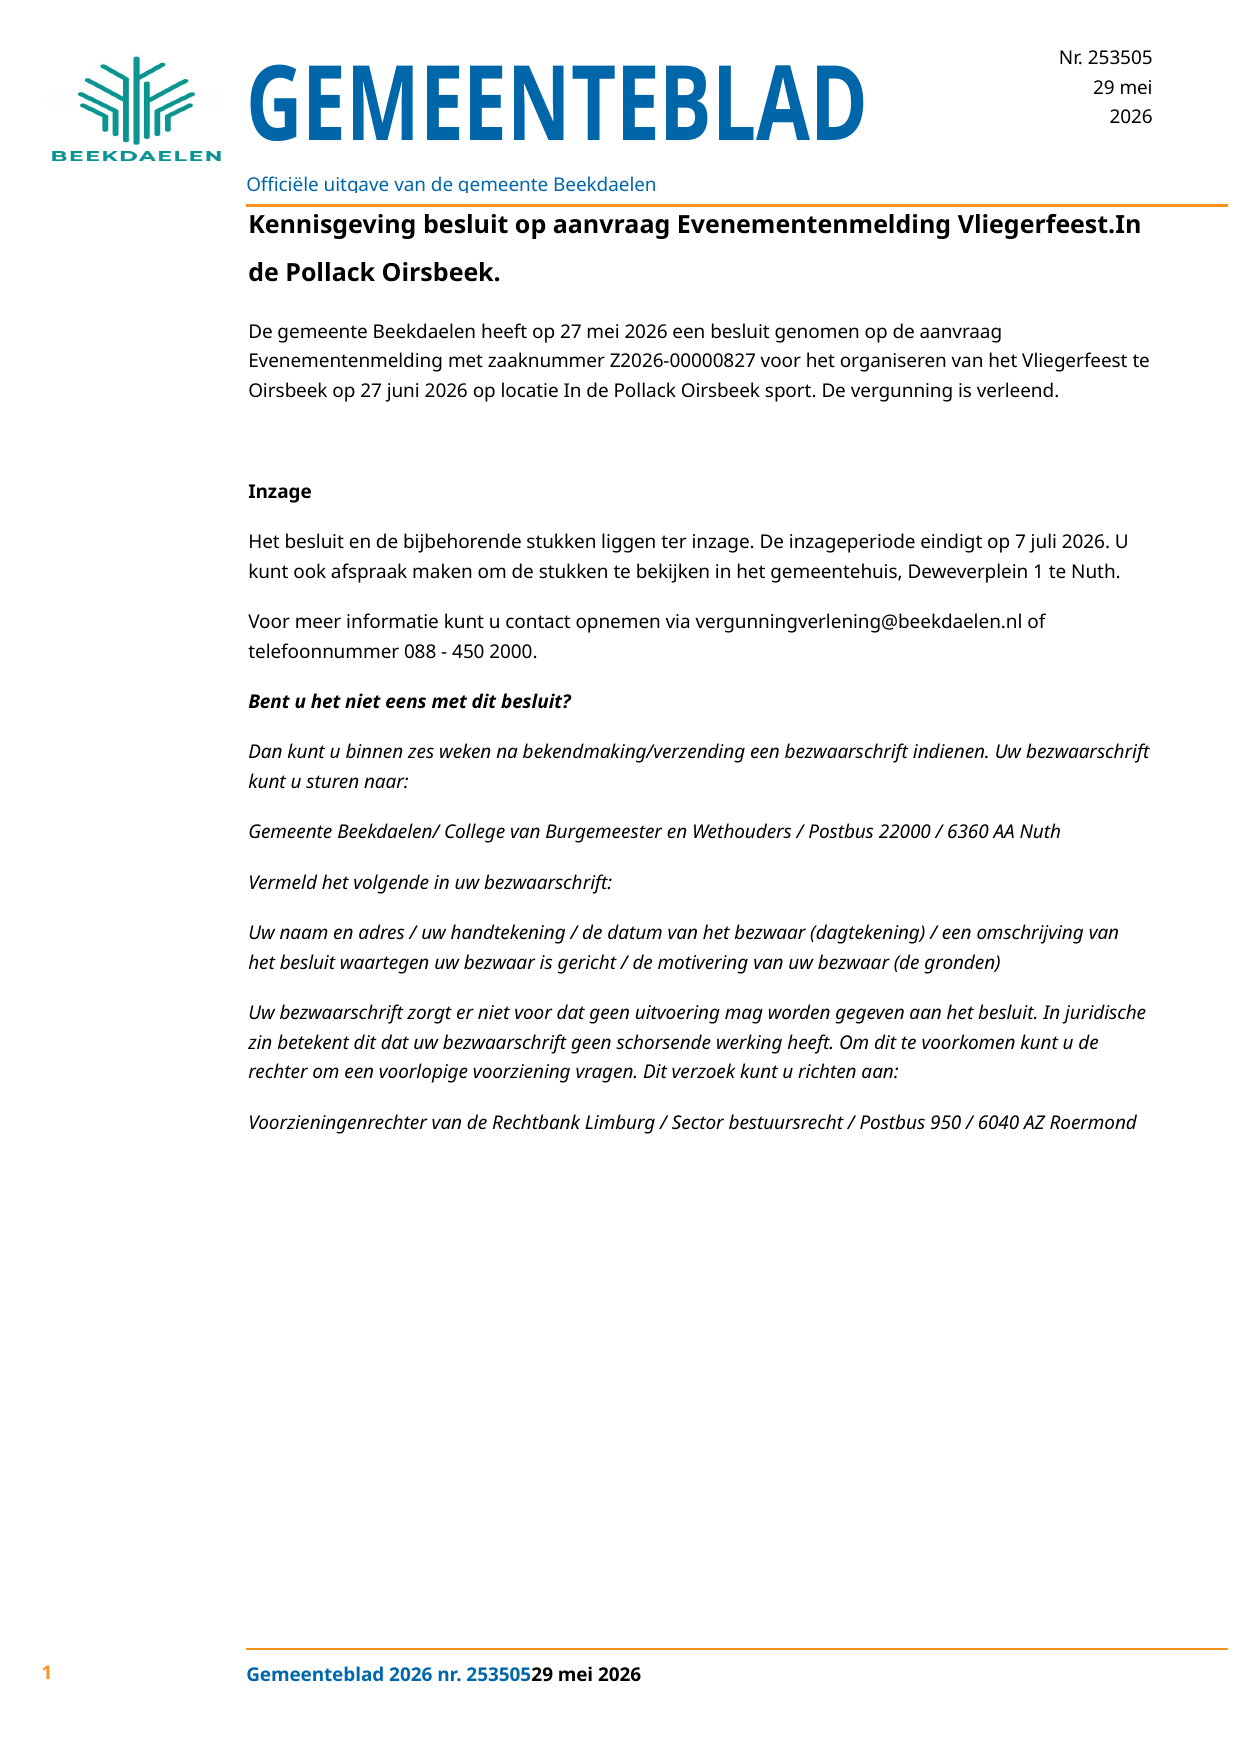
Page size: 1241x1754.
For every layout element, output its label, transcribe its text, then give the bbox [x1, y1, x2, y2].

text Uw naam en adres / uw handtekening / de datum van het bezwaar (dagtekening) / een omschrijving van het besluit waartegen uw bezwaar is gericht / de motivering van uw bezwaar (de gronden) [248, 919, 1152, 975]
text Voorzieningenrechter van de Rechtbank Limburg / Sector bestuursrecht / Postbus 950 / 6040 AZ Roermond [248, 1109, 1152, 1135]
text Inzage [248, 478, 1152, 504]
text Dan kunt u binnen zes weken na bekendmaking/verzending een bezwaarschrift indienen. Uw bezwaarschrift kunt u sturen naar: [248, 739, 1152, 794]
text Bent u het niet eens met dit besluit? [248, 688, 1152, 714]
text De gemeente Beekdaelen heeft op 27 mei 2026 een besluit genomen op de aanvraag Evenementenmelding met zaaknummer Z2026-00000827 voor het organiseren van het Vliegerfeest te Oirsbeek op 27 juni 2026 op locatie In de Pollack Oirsbeek sport. De vergunning is verleend. [248, 318, 1152, 403]
text Het besluit en de bijbehorende stukken liggen ter inzage. De inzageperiode eindigt op 7 juli 2026. U kunt ook afspraak maken om de stukken te bekijken in het gemeentehuis, Deweverplein 1 te Nuth. [248, 528, 1152, 584]
text Uw bezwaarschrift zorgt er niet voor dat geen uitvoering mag worden gegeven aan het besluit. In juridische zin betekent dit dat uw bezwaarschrift geen schorsende werking heeft. Om dit te voorkomen kunt u de rechter om een voorlopige voorziening vragen. Dit verzoek kunt u richten aan: [248, 999, 1152, 1084]
text Kennisgeving besluit op aanvraag Evenementenmelding Vliegerfeest.In de Pollack Oirsbeek. [248, 207, 1152, 288]
picture [41, 47, 231, 172]
text Voor meer informatie kunt u contact opnemen via vergunningverlening@beekdaelen.nl of telefoonnummer 088 - 450 2000. [248, 608, 1152, 664]
text Gemeente Beekdaelen/ College van Burgemeester en Wethouders / Postbus 22000 / 6360 AA Nuth [248, 819, 1152, 844]
text Vermeld het volgende in uw bezwaarschrift: [248, 869, 1152, 895]
